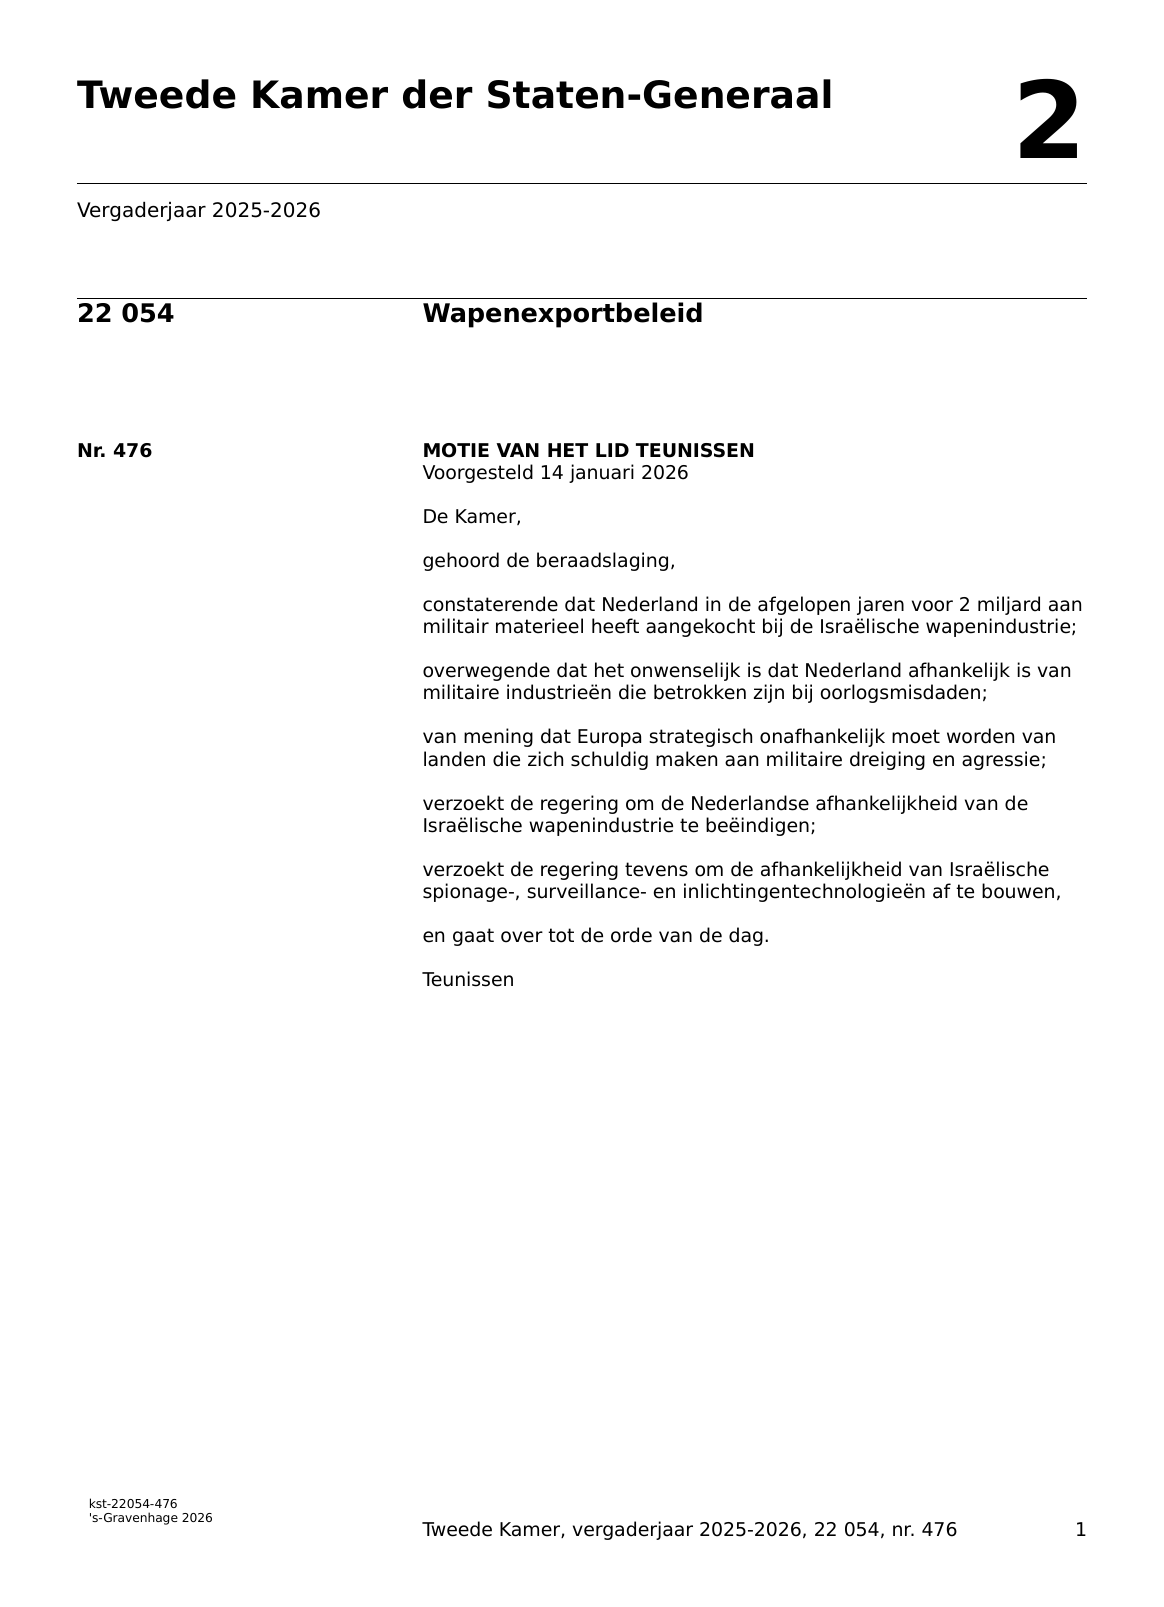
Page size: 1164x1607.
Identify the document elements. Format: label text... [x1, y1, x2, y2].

text constaterende dat Nederland in de afgelopen jaren voor 2 miljard aan militair materieel heeft aangekocht bij de Israëlische wapenindustrie; [422, 594, 1087, 638]
text 's-Gravenhage 2026 [88, 1511, 323, 1525]
text overwegende dat het onwenselijk is dat Nederland afhankelijk is van militaire industrieën die betrokken zijn bij oorlogsmisdaden; [422, 660, 1087, 704]
table_cell Vergaderjaar 2025-2026 [77, 184, 1087, 298]
text De Kamer, [422, 506, 1087, 528]
text Voorgesteld 14 januari 2026 [422, 462, 1087, 484]
subtitle 22 054 Wapenexportbeleid [77, 299, 1087, 329]
subtitle Nr. 476 MOTIE VAN HET LID TEUNISSEN [77, 440, 1087, 462]
text van mening dat Europa strategisch onafhankelijk moet worden van landen die zich schuldig maken aan militaire dreiging en agressie; [422, 726, 1087, 770]
text verzoekt de regering tevens om de afhankelijkheid van Israëlische spionage-, surveillance- en inlichtingentechnologieën af te bouwen, [422, 859, 1087, 903]
text gehoord de beraadslaging, [422, 550, 1087, 572]
text Teunissen [422, 969, 1087, 991]
text en gaat over tot de orde van de dag. [422, 925, 1087, 947]
table_header Tweede Kamer der Staten-Generaal [77, 59, 886, 183]
text verzoekt de regering om de Nederlandse afhankelijkheid van de Israëlische wapenindustrie te beëindigen; [422, 793, 1087, 837]
table_header 2 [886, 59, 1087, 183]
text kst-22054-476 [88, 1497, 323, 1511]
